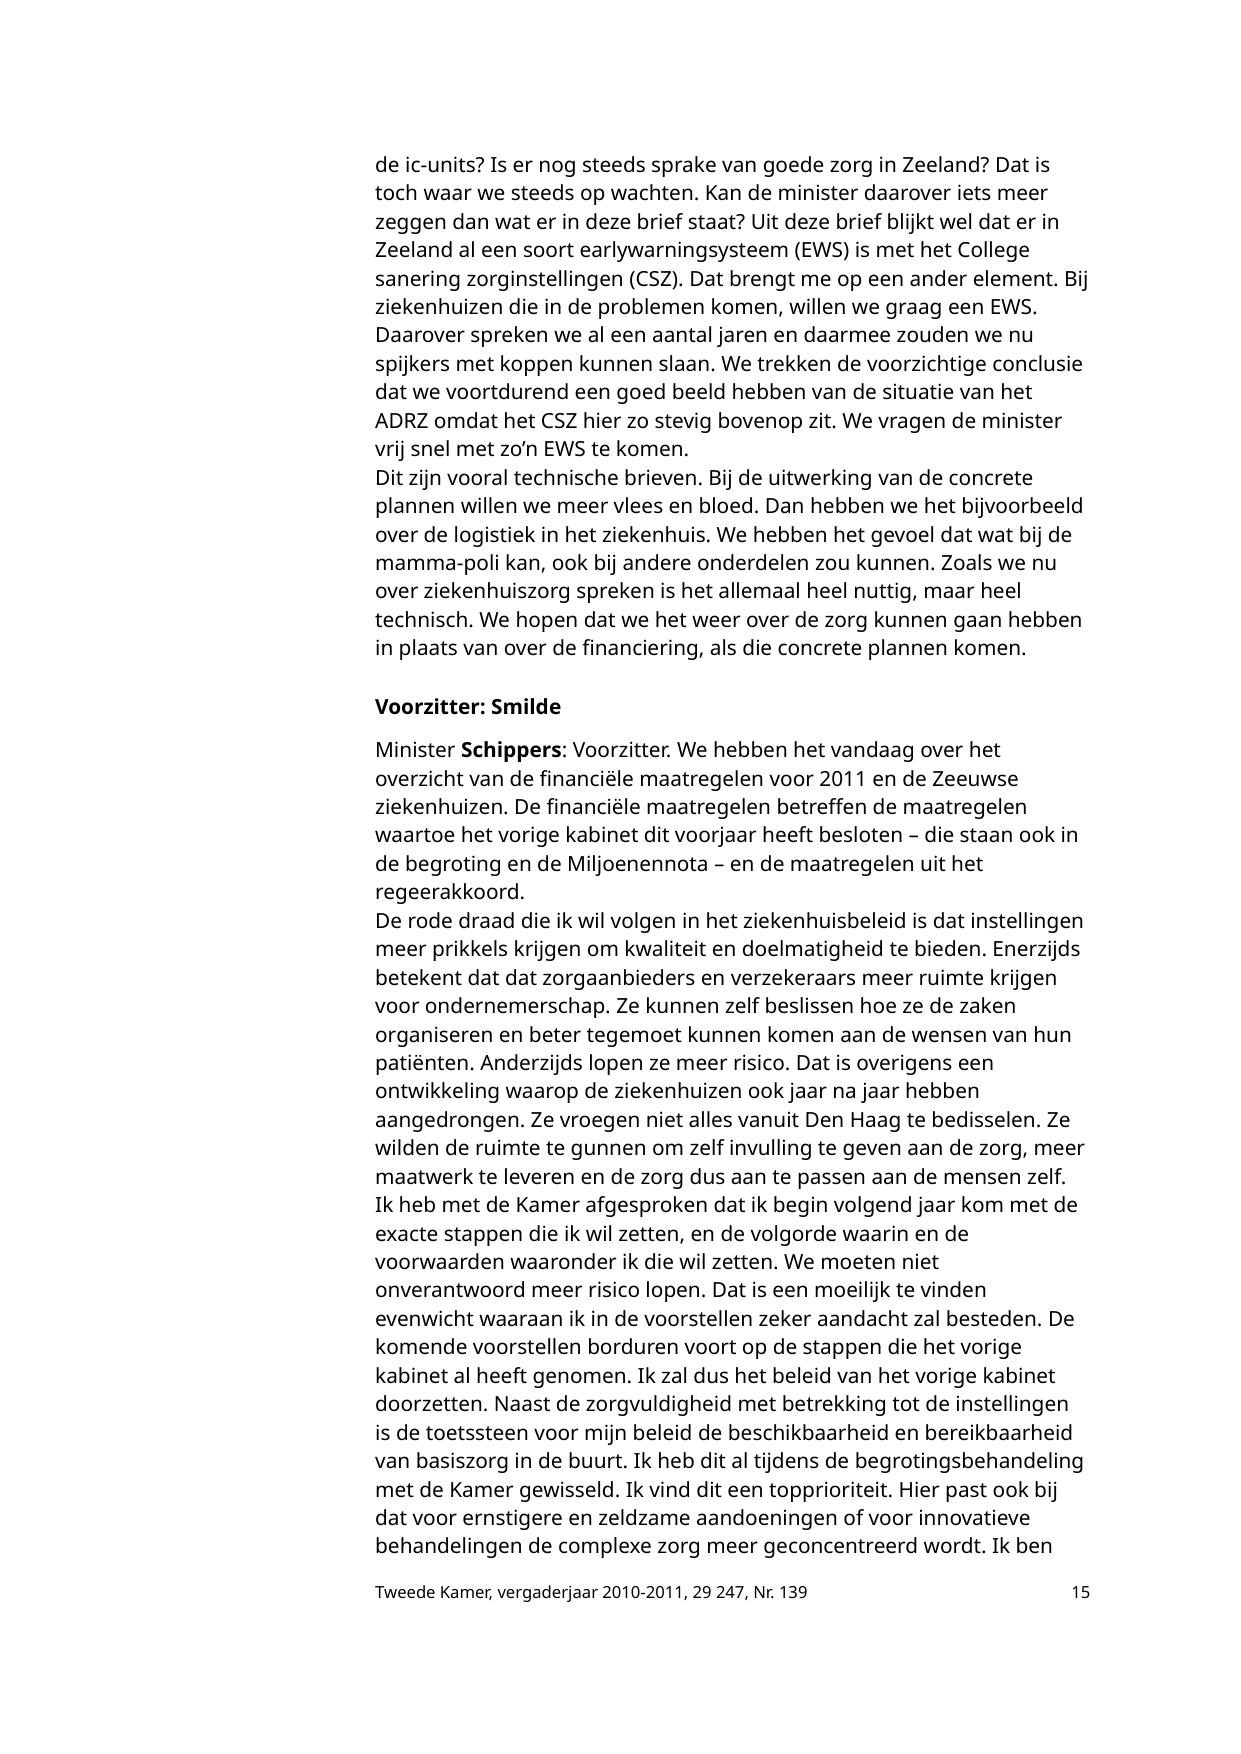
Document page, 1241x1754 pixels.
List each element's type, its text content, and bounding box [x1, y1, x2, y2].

text Minister Schippers: Voorzitter. We hebben het vandaag over het overzicht van de financiële maatregelen voor 2011 en de Zeeuwse ziekenhuizen. De financiële maatregelen betreffen de maatregelen waartoe het vorige kabinet dit voorjaar heeft besloten – die staan ook in de begroting en de Miljoenennota – en de maatregelen uit het regeerakkoord. [375, 735, 1090, 906]
text Voorzitter: Smilde [375, 692, 1090, 720]
text De rode draad die ik wil volgen in het ziekenhuisbeleid is dat instellingen meer prikkels krijgen om kwaliteit en doelmatigheid te bieden. Enerzijds betekent dat dat zorgaanbieders en verzekeraars meer ruimte krijgen voor ondernemerschap. Ze kunnen zelf beslissen hoe ze de zaken organiseren en beter tegemoet kunnen komen aan de wensen van hun patiënten. Anderzijds lopen ze meer risico. Dat is overigens een ontwikkeling waarop de ziekenhuizen ook jaar na jaar hebben aangedrongen. Ze vroegen niet alles vanuit Den Haag te bedisselen. Ze wilden de ruimte te gunnen om zelf invulling te geven aan de zorg, meer maatwerk te leveren en de zorg dus aan te passen aan de mensen zelf. [375, 906, 1090, 1190]
text Ik heb met de Kamer afgesproken dat ik begin volgend jaar kom met de exacte stappen die ik wil zetten, en de volgorde waarin en de voorwaarden waaronder ik die wil zetten. We moeten niet onverantwoord meer risico lopen. Dat is een moeilijk te vinden evenwicht waaraan ik in de voorstellen zeker aandacht zal besteden. De komende voorstellen borduren voort op de stappen die het vorige kabinet al heeft genomen. Ik zal dus het beleid van het vorige kabinet doorzetten. Naast de zorgvuldigheid met betrekking tot de instellingen is de toetssteen voor mijn beleid de beschikbaarheid en bereikbaarheid van basiszorg in de buurt. Ik heb dit al tijdens de begrotingsbehandeling met de Kamer gewisseld. Ik vind dit een topprioriteit. Hier past ook bij dat voor ernstigere en zeldzame aandoeningen of voor innovatieve behandelingen de complexe zorg meer geconcentreerd wordt. Ik ben [375, 1190, 1090, 1560]
text Dit zijn vooral technische brieven. Bij de uitwerking van de concrete plannen willen we meer vlees en bloed. Dan hebben we het bijvoorbeeld over de logistiek in het ziekenhuis. We hebben het gevoel dat wat bij de mamma-poli kan, ook bij andere onderdelen zou kunnen. Zoals we nu over ziekenhuiszorg spreken is het allemaal heel nuttig, maar heel technisch. We hopen dat we het weer over de zorg kunnen gaan hebben in plaats van over de financiering, als die concrete plannen komen. [375, 463, 1090, 662]
text de ic-units? Is er nog steeds sprake van goede zorg in Zeeland? Dat is toch waar we steeds op wachten. Kan de minister daarover iets meer zeggen dan wat er in deze brief staat? Uit deze brief blijkt wel dat er in Zeeland al een soort earlywarningsysteem (EWS) is met het College sanering zorginstellingen (CSZ). Dat brengt me op een ander element. Bij ziekenhuizen die in de problemen komen, willen we graag een EWS. Daarover spreken we al een aantal jaren en daarmee zouden we nu spijkers met koppen kunnen slaan. We trekken de voorzichtige conclusie dat we voortdurend een goed beeld hebben van de situatie van het ADRZ omdat het CSZ hier zo stevig bovenop zit. We vragen de minister vrij snel met zo’n EWS te komen. [375, 150, 1090, 463]
